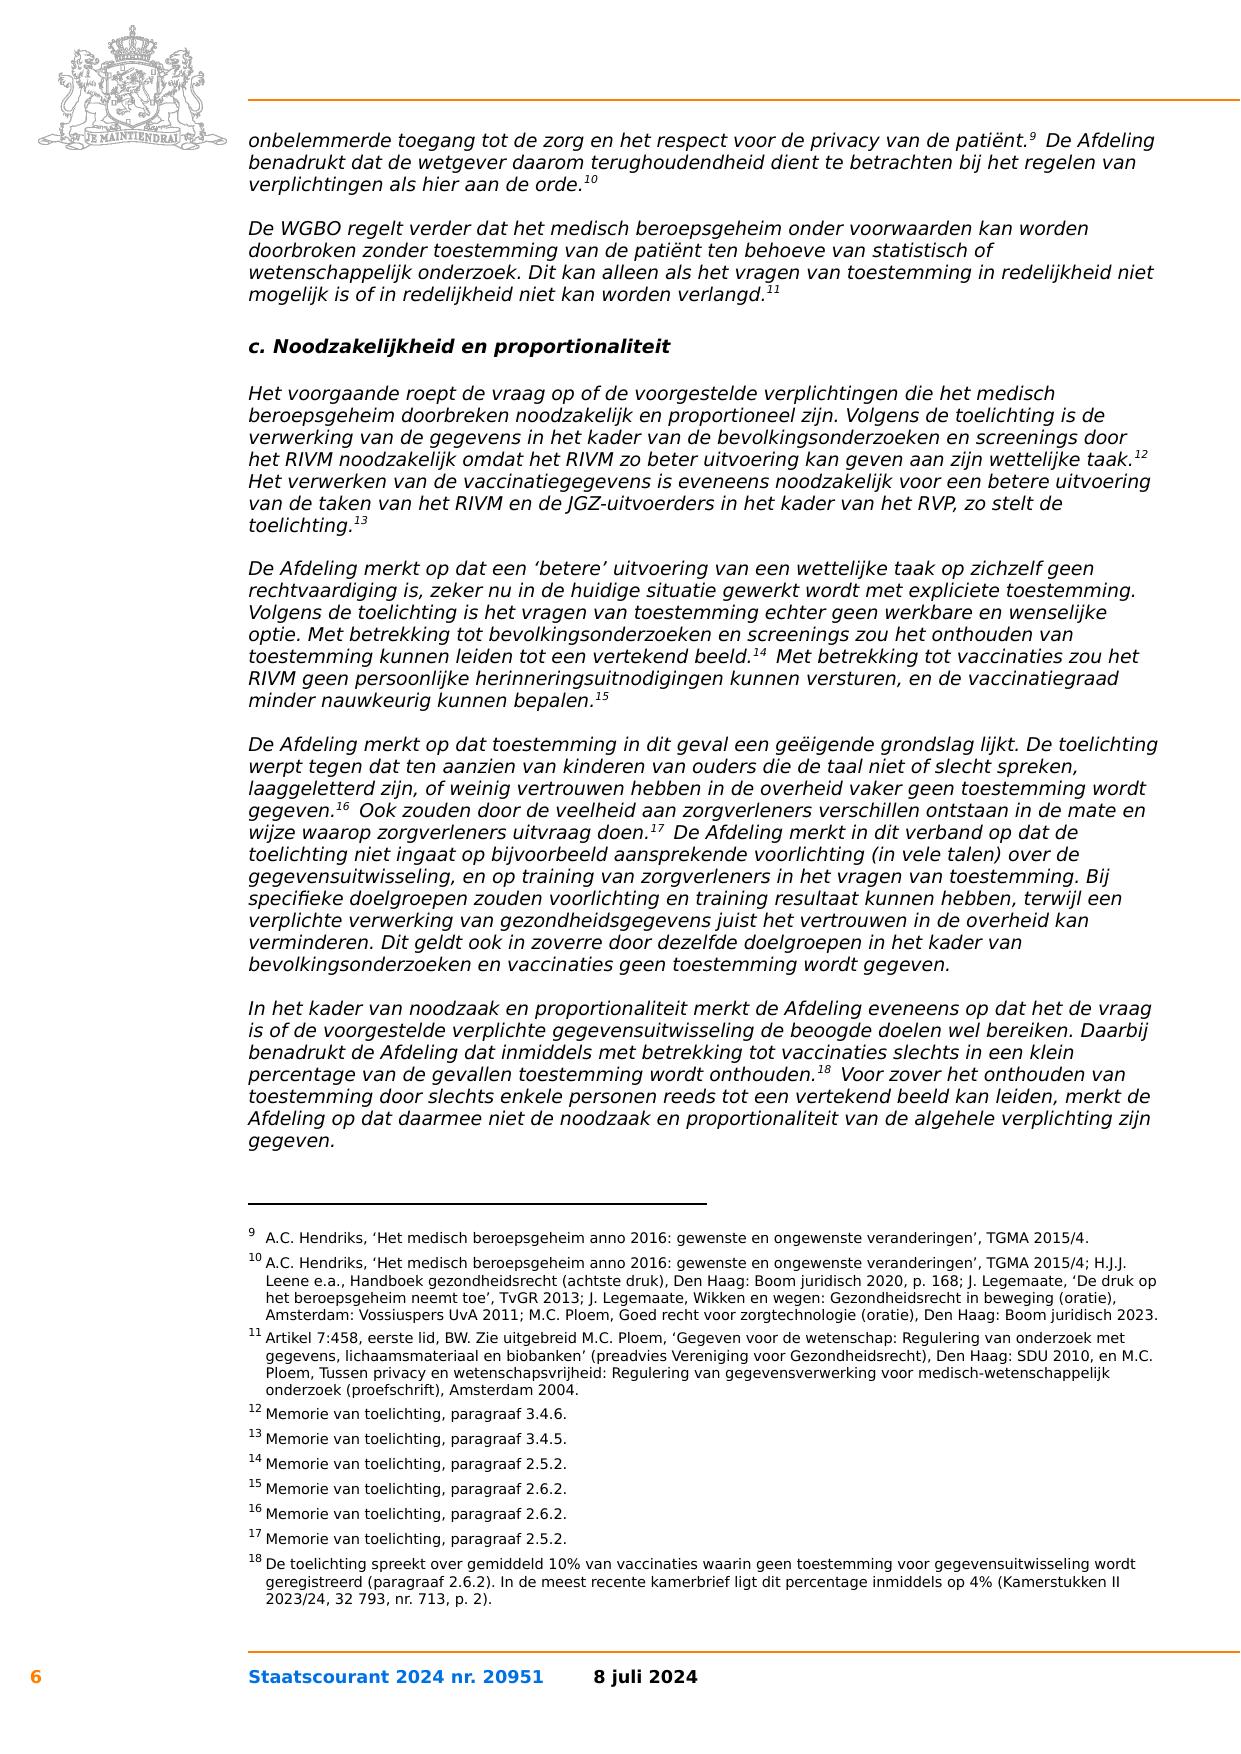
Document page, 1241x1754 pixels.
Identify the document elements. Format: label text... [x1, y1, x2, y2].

text Memorie van toelichting, paragraaf 3.4.6. [248, 1402, 1163, 1424]
text Memorie van toelichting, paragraaf 2.5.2. [248, 1527, 1163, 1549]
text Memorie van toelichting, paragraaf 2.6.2. [248, 1502, 1163, 1524]
text Het voorgaande roept de vraag op of de voorgestelde verplichtingen die het medisch beroepsgeheim doorbreken noodzakelijk en proportioneel zijn. Volgens de toelichting is de verwerking van de gegevens in het kader van de bevolkingsonderzoeken en screenings door het RIVM noodzakelijk omdat het RIVM zo beter uitvoering kan geven aan zijn wettelijke taak. Het verwerken van de vaccinatiegegevens is eveneens noodzakelijk voor een betere uitvoering van de taken van het RIVM en de JGZ-uitvoerders in het kader van het RVP, zo stelt de toelichting. [248, 383, 1163, 536]
text onbelemmerde toegang tot de zorg en het respect voor de privacy van de patiënt. De Afdeling benadrukt dat de wetgever daarom terughoudendheid dient te betrachten bij het regelen van verplichtingen als hier aan de orde. [248, 130, 1163, 196]
text In het kader van noodzaak en proportionaliteit merkt de Afdeling eveneens op dat het de vraag is of de voorgestelde verplichte gegevensuitwisseling de beoogde doelen wel bereiken. Daarbij benadrukt de Afdeling dat inmiddels met betrekking tot vaccinaties slechts in een klein percentage van de gevallen toestemming wordt onthouden. Voor zover het onthouden van toestemming door slechts enkele personen reeds tot een vertekend beeld kan leiden, merkt de Afdeling op dat daarmee niet de noodzaak en proportionaliteit van de algehele verplichting zijn gegeven. [248, 998, 1163, 1152]
text Memorie van toelichting, paragraaf 2.6.2. [248, 1477, 1163, 1499]
text De Afdeling merkt op dat toestemming in dit geval een geëigende grondslag lijkt. De toelichting werpt tegen dat ten aanzien van kinderen van ouders die de taal niet of slecht spreken, laaggeletterd zijn, of weinig vertrouwen hebben in de overheid vaker geen toestemming wordt gegeven. Ook zouden door de veelheid aan zorgverleners verschillen ontstaan in de mate en wijze waarop zorgverleners uitvraag doen. De Afdeling merkt in dit verband op dat de toelichting niet ingaat op bijvoorbeeld aansprekende voorlichting (in vele talen) over de gegevensuitwisseling, en op training van zorgverleners in het vragen van toestemming. Bij specifieke doelgroepen zouden voorlichting en training resultaat kunnen hebben, terwijl een verplichte verwerking van gezondheidsgegevens juist het vertrouwen in de overheid kan verminderen. Dit geldt ook in zoverre door dezelfde doelgroepen in het kader van bevolkingsonderzoeken en vaccinaties geen toestemming wordt gegeven. [248, 734, 1163, 976]
text Memorie van toelichting, paragraaf 2.5.2. [248, 1452, 1163, 1474]
text De WGBO regelt verder dat het medisch beroepsgeheim onder voorwaarden kan worden doorbroken zonder toestemming van de patiënt ten behoeve van statistisch of wetenschappelijk onderzoek. Dit kan alleen als het vragen van toestemming in redelijkheid niet mogelijk is of in redelijkheid niet kan worden verlangd. [248, 218, 1163, 306]
picture [38, 25, 227, 150]
subtitle c. Noodzakelijkheid en proportionaliteit [248, 336, 1163, 358]
text De toelichting spreekt over gemiddeld 10% van vaccinaties waarin geen toestemming voor gegevensuitwisseling wordt geregistreerd (paragraaf 2.6.2). In de meest recente kamerbrief ligt dit percentage inmiddels op 4% (Kamerstukken II 2023/24, 32 793, nr. 713, p. 2). [248, 1552, 1163, 1608]
text De Afdeling merkt op dat een ‘betere’ uitvoering van een wettelijke taak op zichzelf geen rechtvaardiging is, zeker nu in de huidige situatie gewerkt wordt met expliciete toestemming. Volgens de toelichting is het vragen van toestemming echter geen werkbare en wenselijke optie. Met betrekking tot bevolkingsonderzoeken en screenings zou het onthouden van toestemming kunnen leiden tot een vertekend beeld. Met betrekking tot vaccinaties zou het RIVM geen persoonlijke herinneringsuitnodigingen kunnen versturen, en de vaccinatiegraad minder nauwkeurig kunnen bepalen. [248, 558, 1163, 712]
text Memorie van toelichting, paragraaf 3.4.5. [248, 1427, 1163, 1449]
text A.C. Hendriks, ‘Het medisch beroepsgeheim anno 2016: gewenste en ongewenste veranderingen’, TGMA 2015/4. [248, 1226, 1163, 1248]
text Artikel 7:458, eerste lid, BW. Zie uitgebreid M.C. Ploem, ‘Gegeven voor de wetenschap: Regulering van onderzoek met gegevens, lichaamsmateriaal en biobanken’ (preadvies Vereniging voor Gezondheidsrecht), Den Haag: SDU 2010, en M.C. Ploem, Tussen privacy en wetenschapsvrijheid: Regulering van gegevensverwerking voor medisch-wetenschappelijk onderzoek (proefschrift), Amsterdam 2004. [248, 1326, 1163, 1399]
text A.C. Hendriks, ‘Het medisch beroepsgeheim anno 2016: gewenste en ongewenste veranderingen’, TGMA 2015/4; H.J.J. Leene e.a., Handboek gezondheidsrecht (achtste druk), Den Haag: Boom juridisch 2020, p. 168; J. Legemaate, ‘De druk op het beroepsgeheim neemt toe’, TvGR 2013; J. Legemaate, Wikken en wegen: Gezondheidsrecht in beweging (oratie), Amsterdam: Vossiuspers UvA 2011; M.C. Ploem, Goed recht voor zorgtechnologie (oratie), Den Haag: Boom juridisch 2023. [248, 1251, 1163, 1323]
